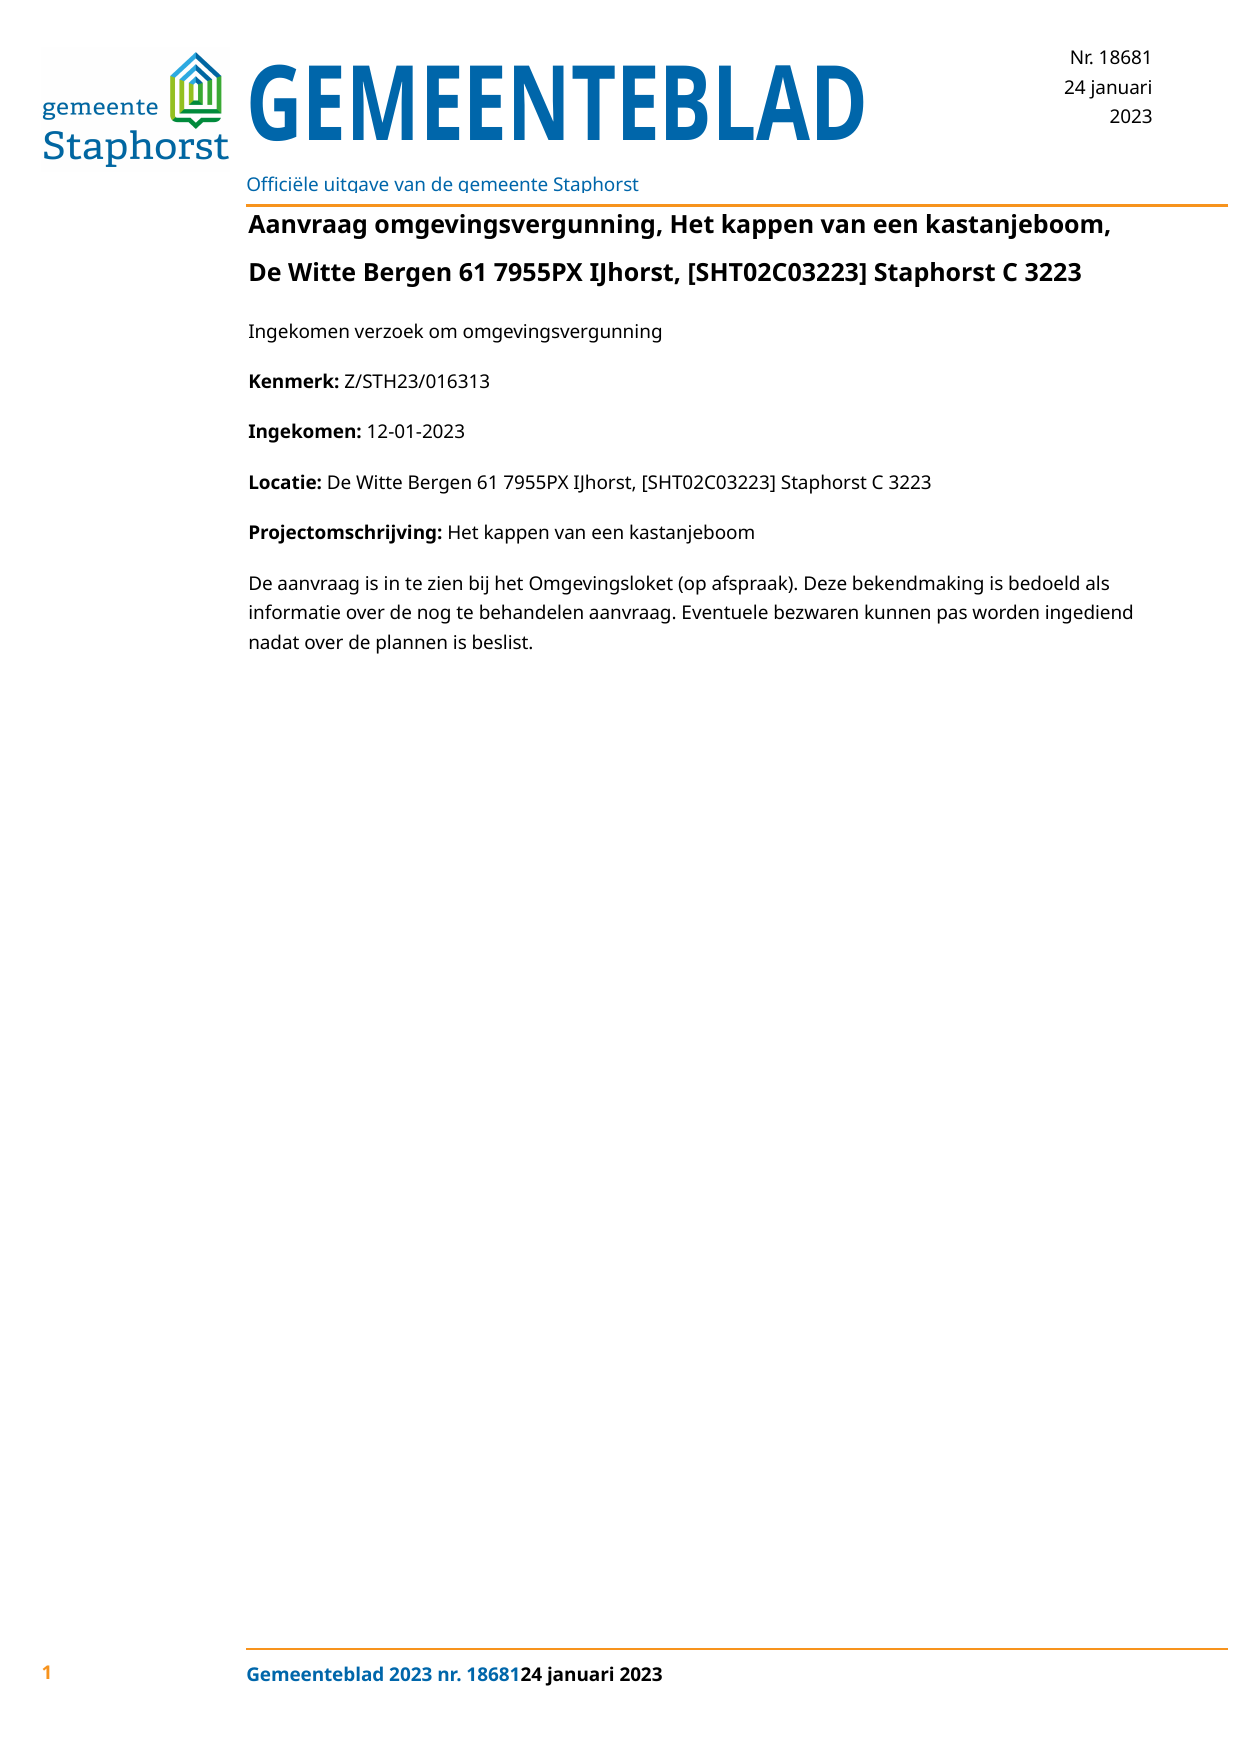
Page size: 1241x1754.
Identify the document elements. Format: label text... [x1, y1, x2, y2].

text De aanvraag is in te zien bij het Omgevingsloket (op afspraak). Deze bekendmaking is bedoeld als informatie over de nog te behandelen aanvraag. Eventuele bezwaren kunnen pas worden ingediend nadat over de plannen is beslist. [248, 570, 1152, 655]
text Kenmerk: Z/STH23/016313 [248, 368, 1152, 394]
text Ingekomen: 12-01-2023 [248, 419, 1152, 444]
picture [41, 47, 231, 172]
text Projectomschrijving: Het kappen van een kastanjeboom [248, 519, 1152, 545]
text Aanvraag omgevingsvergunning, Het kappen van een kastanjeboom, De Witte Bergen 61 7955PX IJhorst, [SHT02C03223] Staphorst C 3223 [248, 207, 1152, 288]
text Locatie: De Witte Bergen 61 7955PX IJhorst, [SHT02C03223] Staphorst C 3223 [248, 469, 1152, 495]
text Ingekomen verzoek om omgevingsvergunning [248, 318, 1152, 344]
